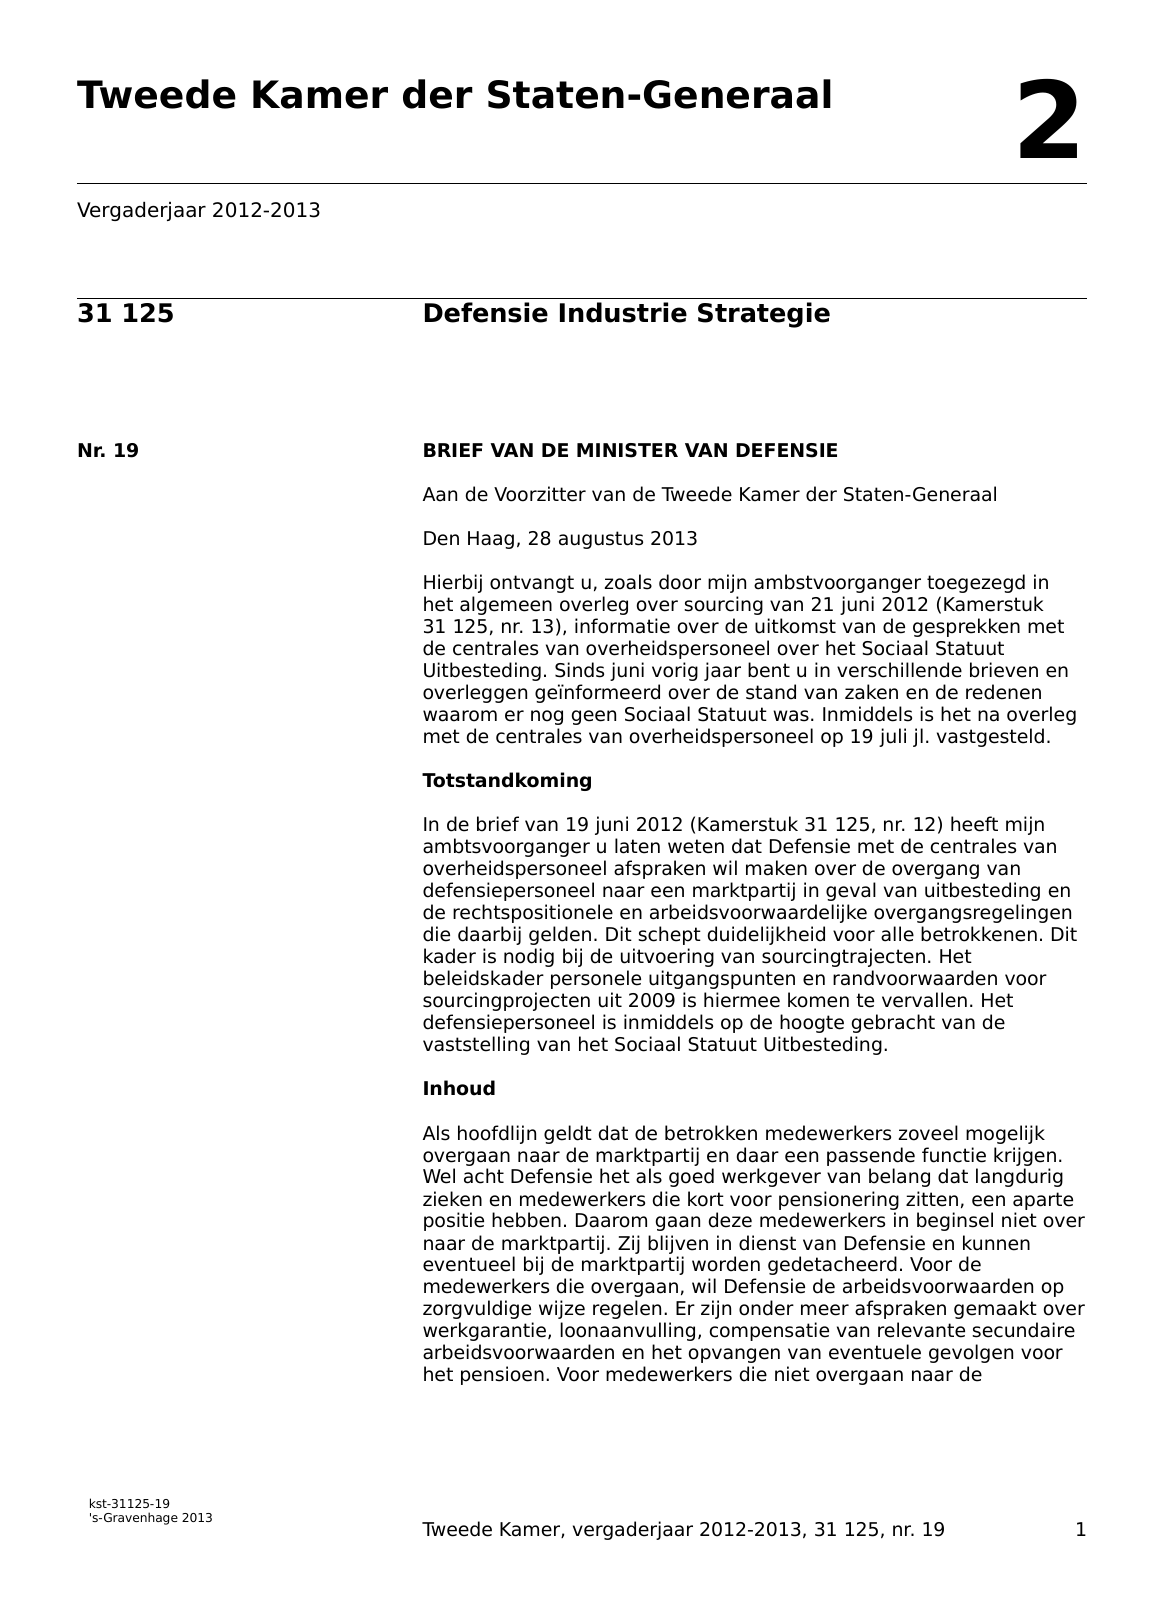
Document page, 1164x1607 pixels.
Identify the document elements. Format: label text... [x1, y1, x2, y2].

text 's-Gravenhage 2013 [88, 1511, 323, 1525]
text Aan de Voorzitter van de Tweede Kamer der Staten-Generaal [422, 484, 1087, 506]
text In de brief van 19 juni 2012 (Kamerstuk 31 125, nr. 12) heeft mijn ambtsvoorganger u laten weten dat Defensie met de centrales van overheidspersoneel afspraken wil maken over de overgang van defensiepersoneel naar een marktpartij in geval van uitbesteding en de rechtspositionele en arbeidsvoorwaardelijke overgangsregelingen die daarbij gelden. Dit schept duidelijkheid voor alle betrokkenen. Dit kader is nodig bij de uitvoering van sourcingtrajecten. Het beleidskader personele uitgangspunten en randvoorwaarden voor sourcingprojecten uit 2009 is hiermee komen te vervallen. Het defensiepersoneel is inmiddels op de hoogte gebracht van de vaststelling van het Sociaal Statuut Uitbesteding. [422, 814, 1087, 1056]
text kst-31125-19 [88, 1497, 323, 1511]
table_header 2 [886, 59, 1087, 183]
text Als hoofdlijn geldt dat de betrokken medewerkers zoveel mogelijk overgaan naar de marktpartij en daar een passende functie krijgen. Wel acht Defensie het als goed werkgever van belang dat langdurig zieken en medewerkers die kort voor pensionering zitten, een aparte positie hebben. Daarom gaan deze medewerkers in beginsel niet over naar de marktpartij. Zij blijven in dienst van Defensie en kunnen eventueel bij de marktpartij worden gedetacheerd. Voor de medewerkers die overgaan, wil Defensie de arbeidsvoorwaarden op zorgvuldige wijze regelen. Er zijn onder meer afspraken gemaakt over werkgarantie, loonaanvulling, compensatie van relevante secundaire arbeidsvoorwaarden en het opvangen van eventuele gevolgen voor het pensioen. Voor medewerkers die niet overgaan naar de [422, 1122, 1087, 1386]
table_cell Vergaderjaar 2012-2013 [77, 184, 1087, 298]
subtitle Nr. 19 BRIEF VAN DE MINISTER VAN DEFENSIE [77, 440, 1087, 462]
subtitle Totstandkoming [422, 770, 1087, 792]
subtitle 31 125 Defensie Industrie Strategie [77, 299, 1087, 329]
subtitle Inhoud [422, 1078, 1087, 1100]
table_header Tweede Kamer der Staten-Generaal [77, 59, 886, 183]
text Hierbij ontvangt u, zoals door mijn ambstvoorganger toegezegd in het algemeen overleg over sourcing van 21 juni 2012 (Kamerstuk 31 125, nr. 13), informatie over de uitkomst van de gesprekken met de centrales van overheidspersoneel over het Sociaal Statuut Uitbesteding. Sinds juni vorig jaar bent u in verschillende brieven en overleggen geïnformeerd over de stand van zaken en de redenen waarom er nog geen Sociaal Statuut was. Inmiddels is het na overleg met de centrales van overheidspersoneel op 19 juli jl. vastgesteld. [422, 572, 1087, 748]
text Den Haag, 28 augustus 2013 [422, 528, 1087, 550]
